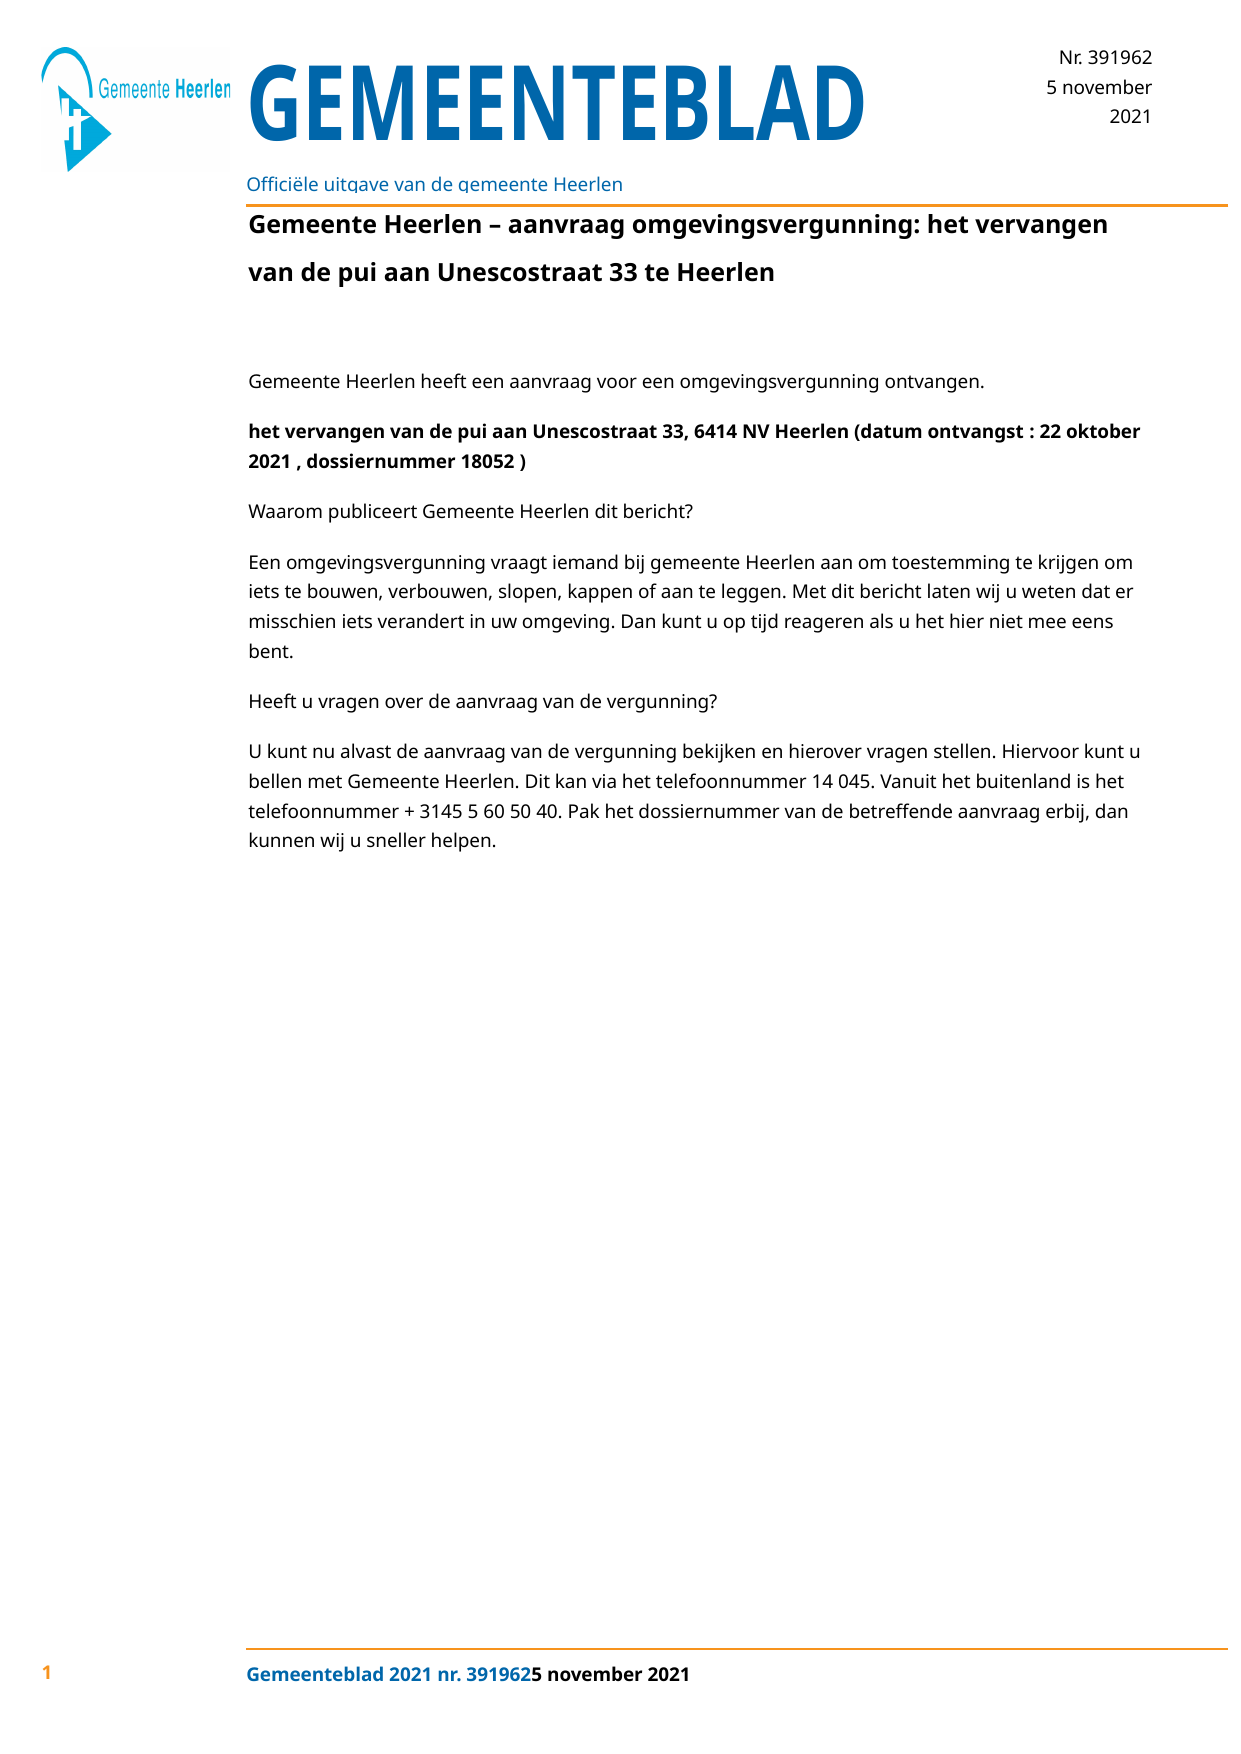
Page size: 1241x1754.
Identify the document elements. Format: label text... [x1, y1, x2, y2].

text Gemeente Heerlen – aanvraag omgevingsvergunning: het vervangen van de pui aan Unescostraat 33 te Heerlen [248, 207, 1152, 288]
picture [41, 47, 59, 70]
text Heeft u vragen over de aanvraag van de vergunning? [248, 688, 1152, 714]
text Gemeente Heerlen heeft een aanvraag voor een omgevingsvergunning ontvangen. [248, 368, 1152, 394]
picture [41, 47, 231, 172]
text het vervangen van de pui aan Unescostraat 33, 6414 NV Heerlen (datum ontvangst : 22 oktober 2021 , dossiernummer 18052 ) [248, 419, 1152, 474]
text Een omgevingsvergunning vraagt iemand bij gemeente Heerlen aan om toestemming te krijgen om iets te bouwen, verbouwen, slopen, kappen of aan te leggen. Met dit bericht laten wij u weten dat er misschien iets verandert in uw omgeving. Dan kunt u op tijd reageren als u het hier niet mee eens bent. [248, 549, 1152, 664]
text Waarom publiceert Gemeente Heerlen dit bericht? [248, 499, 1152, 524]
text U kunt nu alvast de aanvraag van de vergunning bekijken en hierover vragen stellen. Hiervoor kunt u bellen met Gemeente Heerlen. Dit kan via het telefoonnummer 14 045. Vanuit het buitenland is het telefoonnummer + 3145 5 60 50 40. Pak het dossiernummer van de betreffende aanvraag erbij, dan kunnen wij u sneller helpen. [248, 739, 1152, 853]
